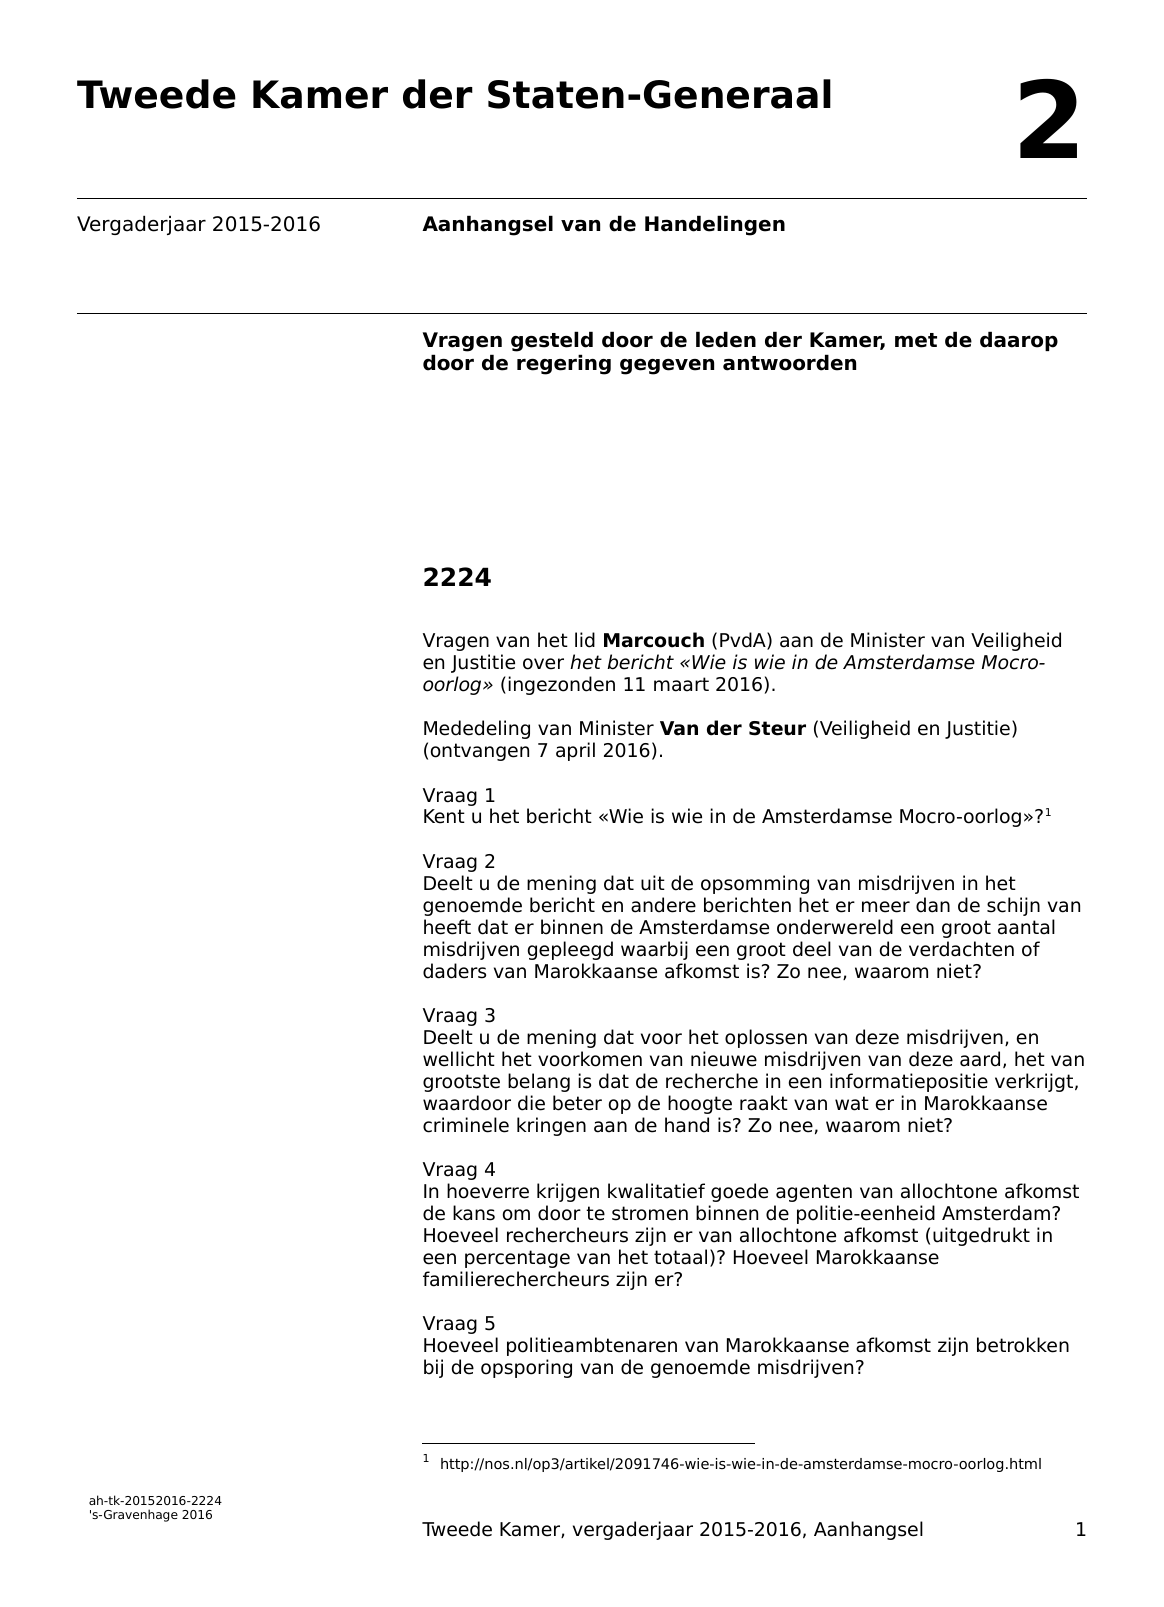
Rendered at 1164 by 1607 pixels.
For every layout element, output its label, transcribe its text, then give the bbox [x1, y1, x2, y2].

text ah-tk-20152016-2224 [88, 1494, 323, 1508]
table_cell Vragen gesteld door de leden der Kamer, met de daarop door de regering gegeven antwoorden [422, 314, 1087, 375]
text Mededeling van Minister Van der Steur (Veiligheid en Justitie) (ontvangen 7 april 2016). [422, 718, 1087, 762]
text Kent u het bericht «Wie is wie in de Amsterdamse Mocro-oorlog»? [422, 806, 1087, 828]
text Vraag 1 [422, 784, 1087, 806]
text Vraag 3 [422, 1005, 1087, 1027]
text In hoeverre krijgen kwalitatief goede agenten van allochtone afkomst de kans om door te stromen binnen de politie-eenheid Amsterdam? Hoeveel rechercheurs zijn er van allochtone afkomst (uitgedrukt in een percentage van het totaal)? Hoeveel Marokkaanse familierechercheurs zijn er? [422, 1181, 1087, 1291]
table_cell Vergaderjaar 2015-2016 [77, 199, 422, 313]
text Deelt u de mening dat uit de opsomming van misdrijven in het genoemde bericht en andere berichten het er meer dan de schijn van heeft dat er binnen de Amsterdamse onderwereld een groot aantal misdrijven gepleegd waarbij een groot deel van de verdachten of daders van Marokkaanse afkomst is? Zo nee, waarom niet? [422, 873, 1087, 982]
text Hoeveel politieambtenaren van Marokkaanse afkomst zijn betrokken bij de opsporing van de genoemde misdrijven? [422, 1335, 1087, 1379]
table_cell Aanhangsel van de Handelingen [422, 199, 1087, 313]
table_cell [77, 314, 422, 375]
text Deelt u de mening dat voor het oplossen van deze misdrijven, en wellicht het voorkomen van nieuwe misdrijven van deze aard, het van grootste belang is dat de recherche in een informatiepositie verkrijgt, waardoor die beter op de hoogte raakt van wat er in Marokkaanse criminele kringen aan de hand is? Zo nee, waarom niet? [422, 1027, 1087, 1137]
text Vraag 4 [422, 1159, 1087, 1181]
text 's-Gravenhage 2016 [88, 1508, 323, 1522]
text http://nos.nl/op3/artikel/2091746-wie-is-wie-in-de-amsterdamse-mocro-oorlog.html [422, 1452, 1087, 1474]
text Vraag 5 [422, 1313, 1087, 1335]
text Vragen van het lid Marcouch (PvdA) aan de Minister van Veiligheid en Justitie over het bericht «Wie is wie in de Amsterdamse Mocro-oorlog» (ingezonden 11 maart 2016). [422, 630, 1087, 696]
text Vraag 2 [422, 851, 1087, 873]
table_header Tweede Kamer der Staten-Generaal [77, 59, 886, 198]
table_header 2 [886, 59, 1087, 198]
text 2224 [422, 563, 1087, 592]
